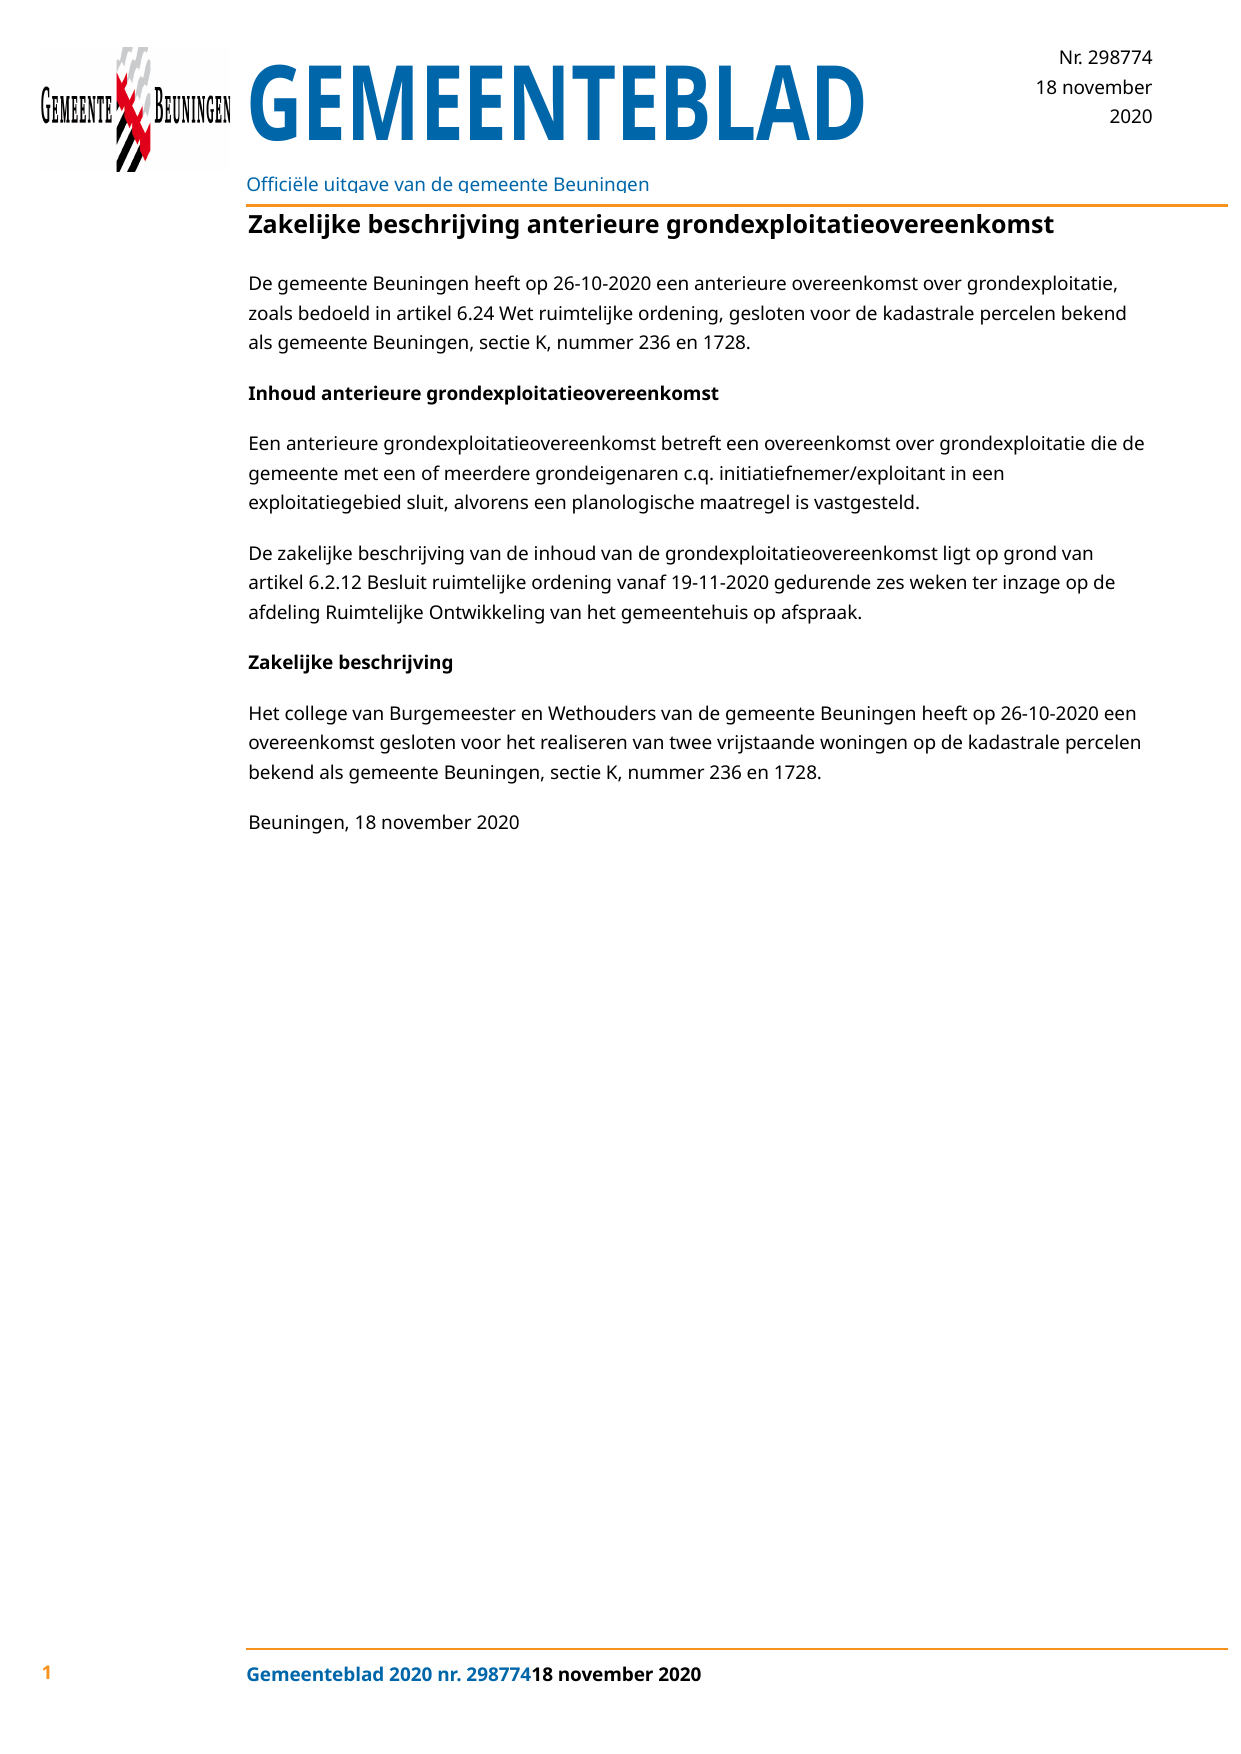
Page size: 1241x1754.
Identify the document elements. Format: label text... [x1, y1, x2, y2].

text De gemeente Beuningen heeft op 26-10-2020 een anterieure overeenkomst over grondexploitatie, zoals bedoeld in artikel 6.24 Wet ruimtelijke ordening, gesloten voor de kadastrale percelen bekend als gemeente Beuningen, sectie K, nummer 236 en 1728. [248, 270, 1152, 355]
text Zakelijke beschrijving anterieure grondexploitatieovereenkomst [248, 207, 1152, 241]
text De zakelijke beschrijving van de inhoud van de grondexploitatieovereenkomst ligt op grond van artikel 6.2.12 Besluit ruimtelijke ordening vanaf 19-11-2020 gedurende zes weken ter inzage op de afdeling Ruimtelijke Ontwikkeling van het gemeentehuis op afspraak. [248, 540, 1152, 625]
text Het college van Burgemeester en Wethouders van de gemeente Beuningen heeft op 26-10-2020 een overeenkomst gesloten voor het realiseren van twee vrijstaande woningen op de kadastrale percelen bekend als gemeente Beuningen, sectie K, nummer 236 en 1728. [248, 700, 1152, 785]
text Zakelijke beschrijving [248, 649, 1152, 675]
text Een anterieure grondexploitatieovereenkomst betreft een overeenkomst over grondexploitatie die de gemeente met een of meerdere grondeigenaren c.q. initiatiefnemer/exploitant in een exploitatiegebied sluit, alvorens een planologische maatregel is vastgesteld. [248, 430, 1152, 515]
picture [41, 47, 231, 172]
text Beuningen, 18 november 2020 [248, 809, 1152, 835]
text Inhoud anterieure grondexploitatieovereenkomst [248, 380, 1152, 406]
